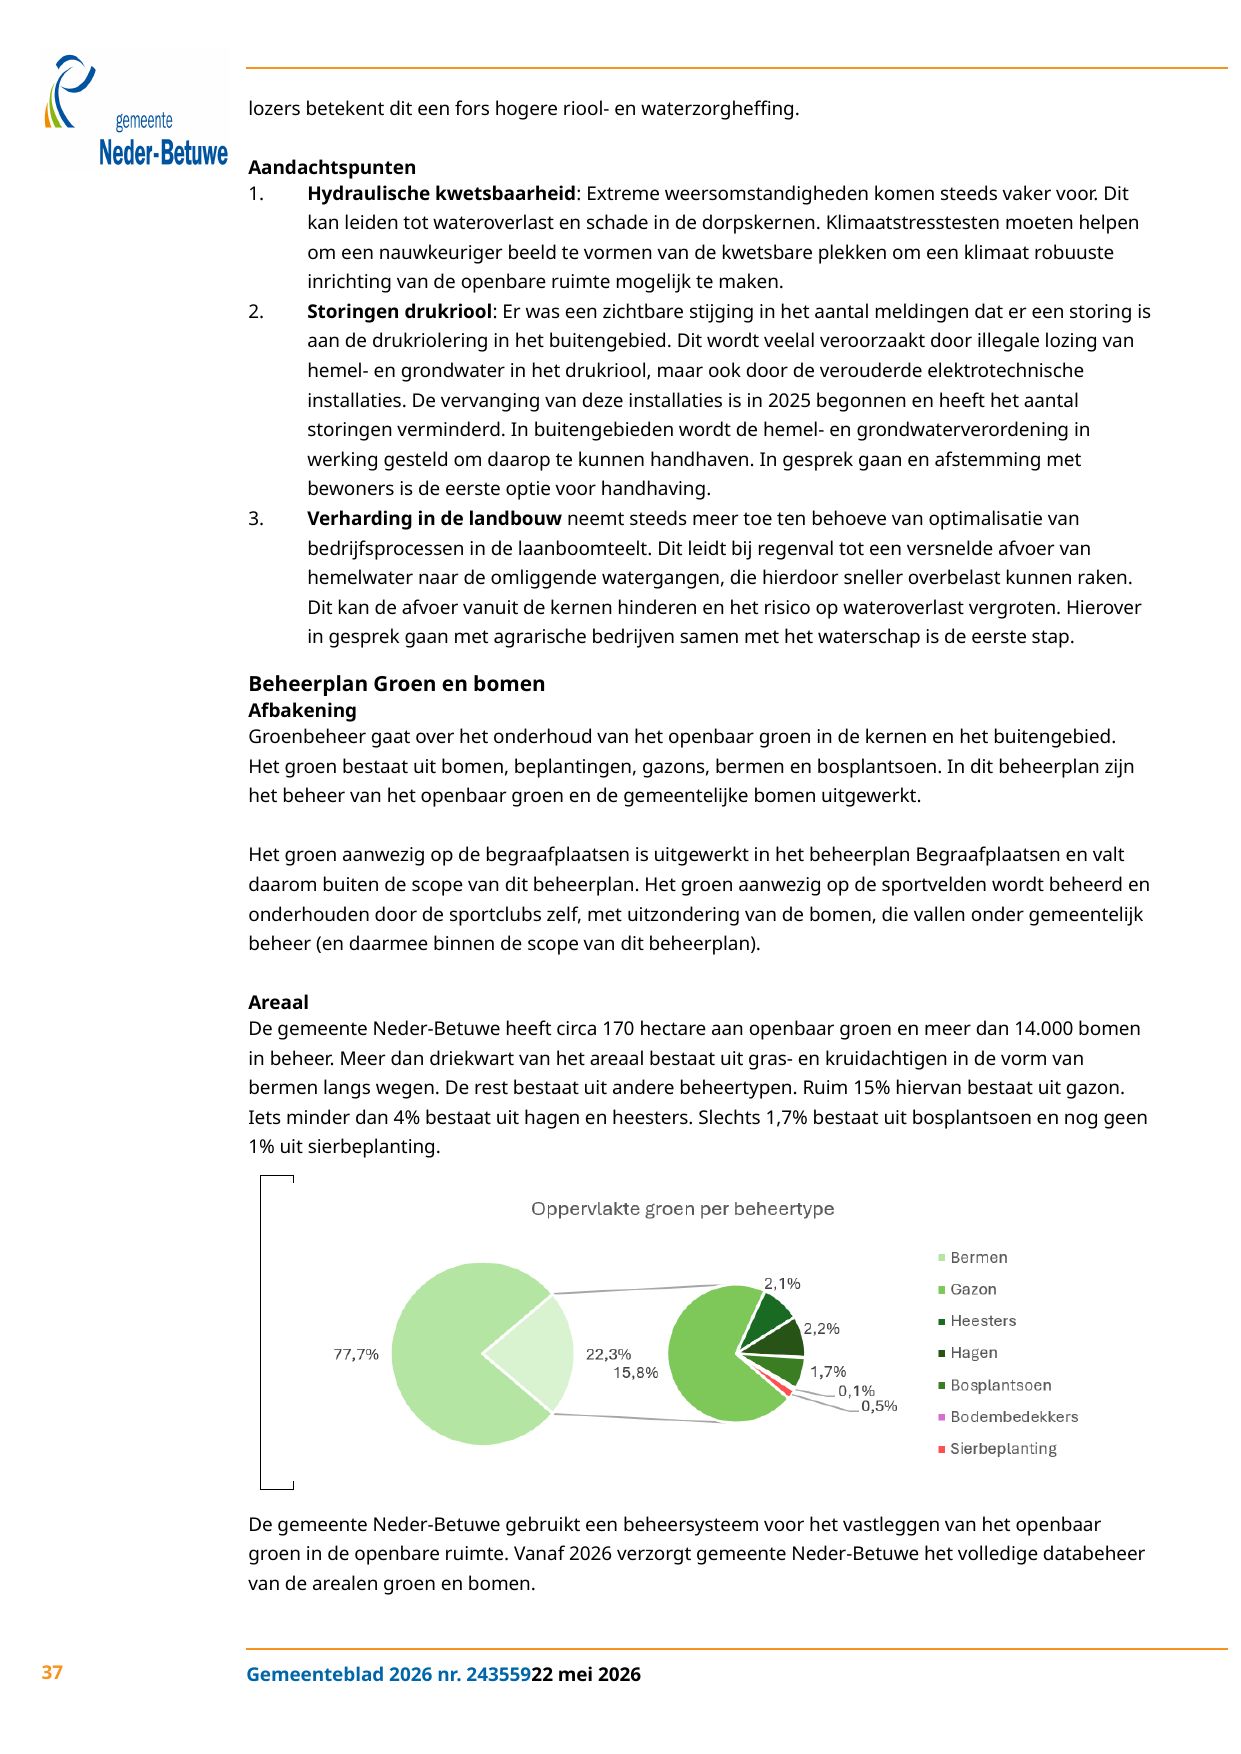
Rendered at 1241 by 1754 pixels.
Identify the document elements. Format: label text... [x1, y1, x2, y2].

text lozers betekent dit een fors hogere riool- en waterzorgheffing. [248, 95, 1152, 121]
text Groenbeheer gaat over het onderhoud van het openbaar groen in de kernen en het buitengebied. Het groen bestaat uit bomen, beplantingen, gazons, bermen en bosplantsoen. In dit beheerplan zijn het beheer van het openbaar groen en de gemeentelijke bomen uitgewerkt. [248, 723, 1152, 808]
list Verharding in de landbouw neemt steeds meer toe ten behoeve van optimalisatie van bedrijfsprocessen in de laanboomteelt. Dit leidt bij regenval tot een versnelde afvoer van hemelwater naar de omliggende watergangen, die hierdoor sneller overbelast kunnen raken. Dit kan de afvoer vanuit de kernen hinderen en het risico op wateroverlast vergroten. Hierover in gesprek gaan met agrarische bedrijven samen met het waterschap is de eerste stap. [248, 505, 1152, 649]
text Aandachtspunten [248, 154, 1152, 180]
text Areaal [248, 989, 1152, 1015]
picture [41, 47, 231, 172]
text Afbakening [248, 697, 1152, 723]
list Storingen drukriool: Er was een zichtbare stijging in het aantal meldingen dat er een storing is aan de drukriolering in het buitengebied. Dit wordt veelal veroorzaakt door illegale lozing van hemel- en grondwater in het drukriool, maar ook door de verouderde elektrotechnische installaties. De vervanging van deze installaties is in 2025 begonnen en heeft het aantal storingen verminderd. In buitengebieden wordt de hemel- en grondwaterverordening in werking gesteld om daarop te kunnen handhaven. In gesprek gaan en afstemming met bewoners is de eerste optie voor handhaving. [248, 298, 1152, 501]
text Beheerplan Groen en bomen [248, 669, 1152, 697]
text De gemeente Neder-Betuwe heeft circa 170 hectare aan openbaar groen en meer dan 14.000 bomen in beheer. Meer dan driekwart van het areaal bestaat uit gras- en kruidachtigen in de vorm van bermen langs wegen. De rest bestaat uit andere beheertypen. Ruim 15% hiervan bestaat uit gazon. Iets minder dan 4% bestaat uit hagen en heesters. Slechts 1,7% bestaat uit bosplantsoen en nog geen 1% uit sierbeplanting. [248, 1015, 1152, 1159]
text De gemeente Neder-Betuwe gebruikt een beheersysteem voor het vastleggen van het openbaar groen in de openbare ruimte. Vanaf 2026 verzorgt gemeente Neder-Betuwe het volledige databeheer van de arealen groen en bomen. [248, 1511, 1152, 1596]
picture [268, 1183, 1096, 1481]
text Het groen aanwezig op de begraafplaatsen is uitgewerkt in het beheerplan Begraafplaatsen en valt daarom buiten de scope van dit beheerplan. Het groen aanwezig op de sportvelden wordt beheerd en onderhouden door de sportclubs zelf, met uitzondering van de bomen, die vallen onder gemeentelijk beheer (en daarmee binnen de scope van dit beheerplan). [248, 842, 1152, 956]
list Hydraulische kwetsbaarheid: Extreme weersomstandigheden komen steeds vaker voor. Dit kan leiden tot wateroverlast en schade in de dorpskernen. Klimaatstresstesten moeten helpen om een nauwkeuriger beeld te vormen van de kwetsbare plekken om een klimaat robuuste inrichting van de openbare ruimte mogelijk te maken. [248, 180, 1152, 294]
